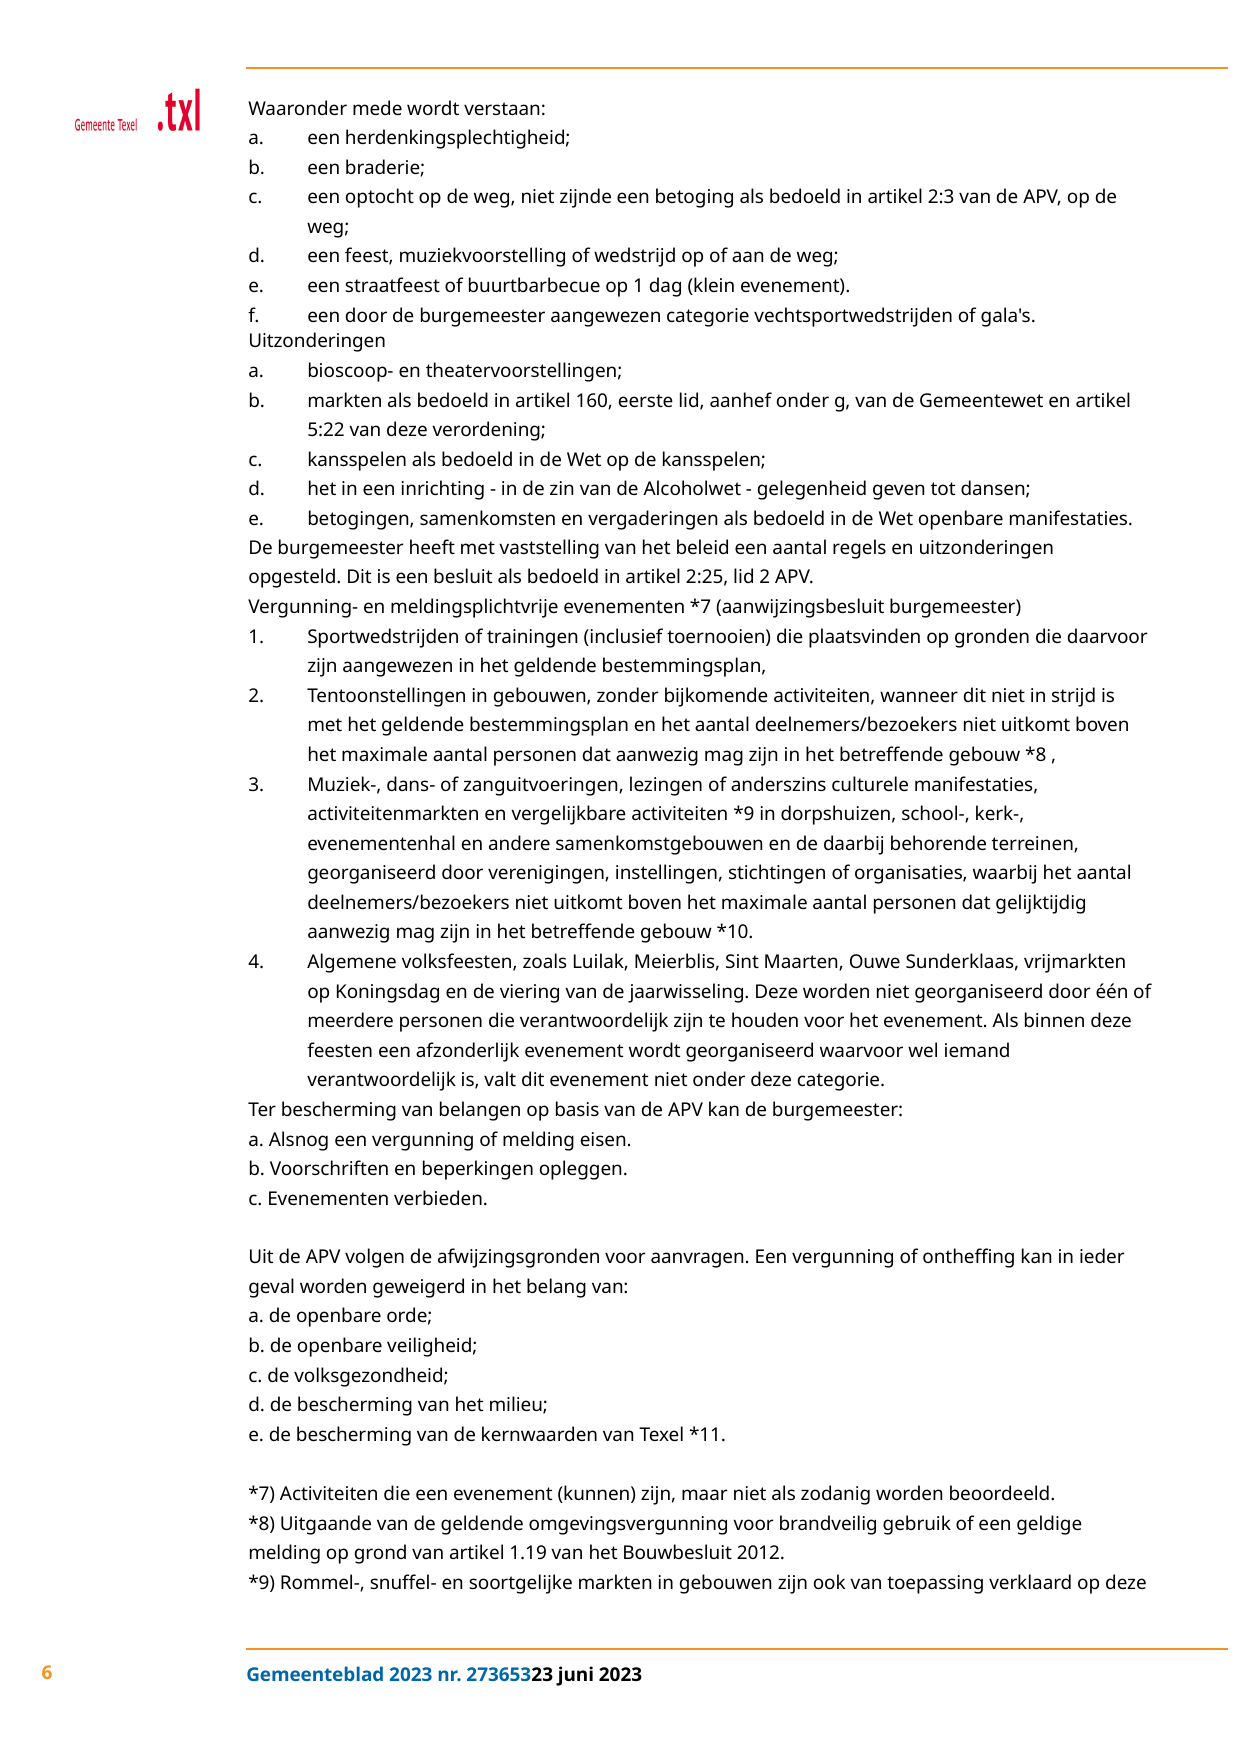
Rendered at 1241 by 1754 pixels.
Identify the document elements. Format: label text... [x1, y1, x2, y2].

text c. de volksgezondheid; [248, 1362, 1152, 1388]
table_header Vergunning- en meldingsplichtvrije evenementen *7 (aanwijzingsbesluit burgemeester) Sportwedstrijden of trainingen (inclusief toernooien) die plaatsvinden op gronden die daarvoor zijn aangewezen in het geldende bestemmingsplan, Tentoonstellingen in gebouwen, zonder bijkomende activiteiten, wanneer dit niet in strijd is met het geldende bestemmingsplan en het aantal deelnemers/bezoekers niet uitkomt boven het maximale aantal personen dat aanwezig mag zijn in het betreffende gebouw *8 , Muziek-, dans- of zanguitvoeringen, lezingen of anderszins culturele manifestaties, activiteitenmarkten en vergelijkbare activiteiten *9 in dorpshuizen, school-, kerk-, evenementenhal en andere samenkomstgebouwen en de daarbij behorende terreinen, georganiseerd door verenigingen, instellingen, stichtingen of organisaties, waarbij het aantal deelnemers/bezoekers niet uitkomt boven het maximale aantal personen dat gelijktijdig aanwezig mag zijn in het betreffende gebouw *10. Algemene volksfeesten, zoals Luilak, Meierblis, Sint Maarten, Ouwe Sunderklaas, vrijmarkten op Koningsdag en de viering van de jaarwisseling. Deze worden niet georganiseerd door één of meerdere personen die verantwoordelijk zijn te houden voor het evenement. Als binnen deze feesten een afzonderlijk evenement wordt georganiseerd waarvoor wel iemand verantwoordelijk is, valt dit evenement niet onder deze categorie. Ter bescherming van belangen op basis van de APV kan de burgemeester: a. Alsnog een vergunning of melding eisen. b. Voorschriften en beperkingen opleggen. c. Evenementen verbieden. [248, 593, 1152, 1211]
text Uit de APV volgen de afwijzingsgronden voor aanvragen. Een vergunning of ontheffing kan in ieder geval worden geweigerd in het belang van: [248, 1243, 1152, 1299]
text *7) Activiteiten die een evenement (kunnen) zijn, maar niet als zodanig worden beoordeeld. [248, 1480, 1152, 1506]
table_cell Waaronder mede wordt verstaan: een herdenkingsplechtigheid; een braderie; een optocht op de weg, niet zijnde een betoging als bedoeld in artikel 2:3 van de APV, op de weg; een feest, muziekvoorstelling of wedstrijd op of aan de weg; een straatfeest of buurtbarbecue op 1 dag (klein evenement). een door de burgemeester aangewezen categorie vechtsportwedstrijden of gala's. [248, 95, 1152, 328]
picture [41, 47, 231, 172]
text *8) Uitgaande van de geldende omgevingsvergunning voor brandveilig gebruik of een geldige melding op grond van artikel 1.19 van het Bouwbesluit 2012. [248, 1510, 1152, 1565]
text b. de openbare veiligheid; [248, 1332, 1152, 1358]
text e. de bescherming van de kernwaarden van Texel *11. [248, 1421, 1152, 1447]
text *9) Rommel-, snuffel- en soortgelijke markten in gebouwen zijn ook van toepassing verklaard op deze [248, 1569, 1152, 1595]
table_cell Uitzonderingen bioscoop- en theatervoorstellingen; markten als bedoeld in artikel 160, eerste lid, aanhef onder g, van de Gemeentewet en artikel 5:22 van deze verordening; kansspelen als bedoeld in de Wet op de kansspelen; het in een inrichting - in de zin van de Alcoholwet - gelegenheid geven tot dansen; betogingen, samenkomsten en vergaderingen als bedoeld in de Wet openbare manifestaties. [248, 328, 1152, 531]
text De burgemeester heeft met vaststelling van het beleid een aantal regels en uitzonderingen opgesteld. Dit is een besluit als bedoeld in artikel 2:25, lid 2 APV. [248, 534, 1152, 589]
text d. de bescherming van het milieu; [248, 1391, 1152, 1417]
text a. de openbare orde; [248, 1303, 1152, 1328]
